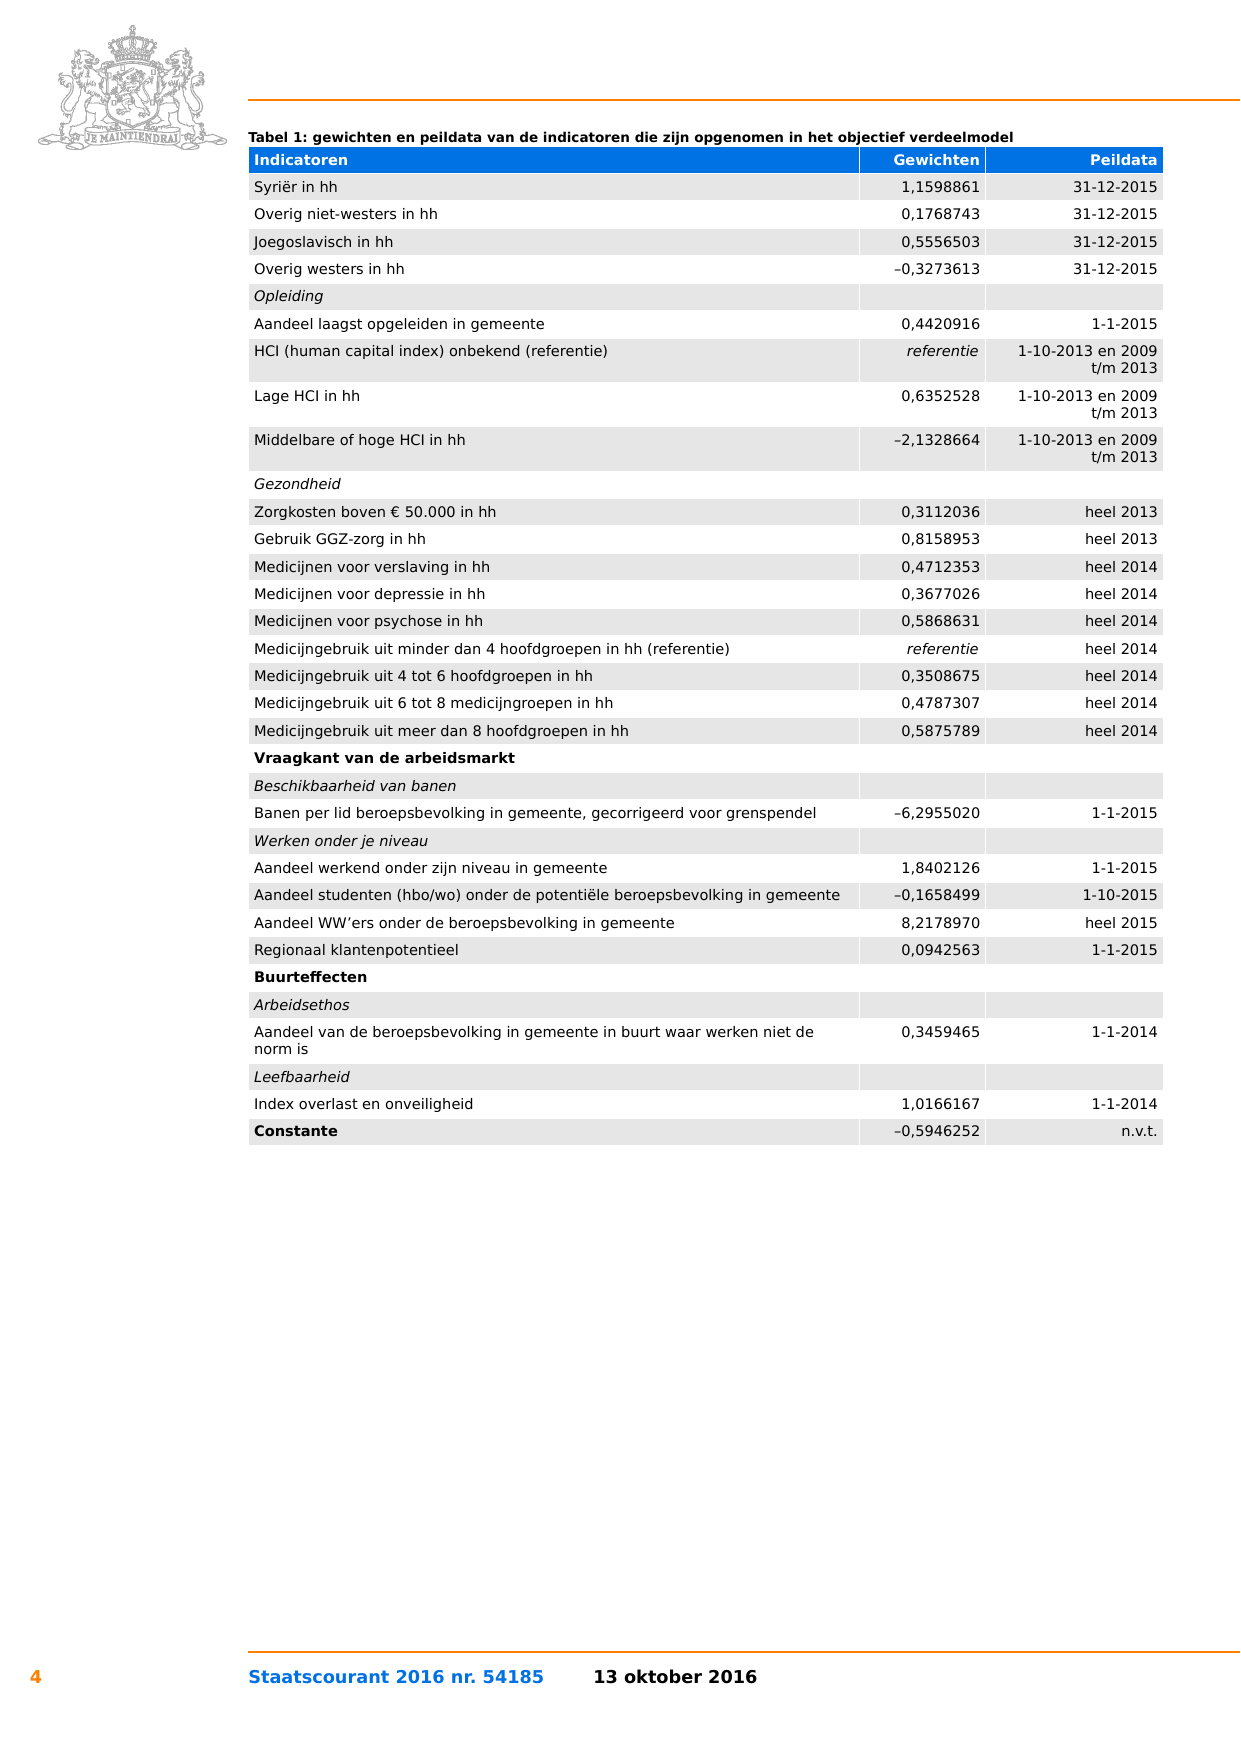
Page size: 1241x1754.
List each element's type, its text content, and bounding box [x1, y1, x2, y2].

table_cell HCI (human capital index) onbekend (referentie) [249, 339, 859, 382]
table_cell 0,1768743 [860, 201, 985, 228]
table_cell 31-12-2015 [986, 201, 1163, 228]
table_cell 1,1598861 [860, 174, 985, 200]
table_cell Opleiding [249, 284, 859, 310]
table_cell 1-10-2015 [986, 883, 1163, 909]
table_cell [860, 284, 985, 310]
table_cell Leefbaarheid [249, 1064, 859, 1090]
table_cell Gebruik GGZ-zorg in hh [249, 526, 859, 553]
table_cell 1-1-2015 [986, 937, 1163, 964]
table_cell [986, 828, 1163, 854]
table_cell heel 2014 [986, 609, 1163, 635]
table_cell 0,6352528 [860, 383, 985, 426]
table_cell heel 2014 [986, 581, 1163, 607]
table_cell heel 2014 [986, 718, 1163, 744]
table_cell Aandeel WW’ers onder de beroepsbevolking in gemeente [249, 910, 859, 936]
table_cell Joegoslavisch in hh [249, 229, 859, 255]
table_cell Constante [249, 1119, 859, 1145]
table_cell 31-12-2015 [986, 174, 1163, 200]
table_cell 1,0166167 [860, 1091, 985, 1118]
table_cell 31-12-2015 [986, 229, 1163, 255]
picture [38, 25, 227, 150]
table_cell heel 2015 [986, 910, 1163, 936]
table_cell Middelbare of hoge HCI in hh [249, 427, 859, 471]
table_header Tabel 1: gewichten en peildata van de indicatoren die zijn opgenomen in het objectief verdeelmodel [248, 130, 1163, 146]
table_cell [860, 472, 985, 498]
table_cell heel 2013 [986, 499, 1163, 525]
table_cell n.v.t. [986, 1119, 1163, 1145]
table_cell 1,8402126 [860, 855, 985, 881]
table_cell Peildata [986, 147, 1163, 173]
table_cell 1-1-2014 [986, 1020, 1163, 1063]
table_cell Banen per lid beroepsbevolking in gemeente, gecorrigeerd voor grenspendel [249, 800, 859, 827]
table_cell 0,0942563 [860, 937, 985, 964]
table_cell 31-12-2015 [986, 256, 1163, 283]
table_cell Medicijnen voor verslaving in hh [249, 554, 859, 580]
table_cell Index overlast en onveiligheid [249, 1091, 859, 1118]
table_cell 0,3508675 [860, 663, 985, 690]
table_cell 0,4787307 [860, 691, 985, 717]
table_cell Gewichten [860, 147, 985, 173]
table_cell –2,1328664 [860, 427, 985, 471]
table_cell heel 2014 [986, 663, 1163, 690]
table_cell Syriër in hh [249, 174, 859, 200]
table_cell Aandeel laagst opgeleiden in gemeente [249, 311, 859, 337]
table_cell heel 2014 [986, 636, 1163, 662]
table_cell Werken onder je niveau [249, 828, 859, 854]
table_cell Medicijngebruik uit 6 tot 8 medicijngroepen in hh [249, 691, 859, 717]
table_cell 0,3677026 [860, 581, 985, 607]
table_cell [986, 965, 1163, 991]
table_cell heel 2014 [986, 691, 1163, 717]
table_cell Overig westers in hh [249, 256, 859, 283]
table_cell [860, 1064, 985, 1090]
table_cell Medicijnen voor depressie in hh [249, 581, 859, 607]
table_cell referentie [860, 636, 985, 662]
table_cell [986, 1064, 1163, 1090]
table_cell Gezondheid [249, 472, 859, 498]
table_cell [860, 965, 985, 991]
table_cell [986, 746, 1163, 772]
table_cell 0,3459465 [860, 1020, 985, 1063]
table_cell 8,2178970 [860, 910, 985, 936]
table_cell 0,5875789 [860, 718, 985, 744]
table_cell Indicatoren [249, 147, 859, 173]
table_cell [986, 284, 1163, 310]
table_cell Medicijngebruik uit minder dan 4 hoofdgroepen in hh (referentie) [249, 636, 859, 662]
table_cell [986, 773, 1163, 799]
table_cell 0,3112036 [860, 499, 985, 525]
table_cell Beschikbaarheid van banen [249, 773, 859, 799]
table_cell heel 2014 [986, 554, 1163, 580]
table_cell [986, 992, 1163, 1018]
table_cell –0,1658499 [860, 883, 985, 909]
table_cell [860, 828, 985, 854]
table_cell Aandeel van de beroepsbevolking in gemeente in buurt waar werken niet de norm is [249, 1020, 859, 1063]
table_cell Vraagkant van de arbeidsmarkt [249, 746, 859, 772]
table_cell 0,5868631 [860, 609, 985, 635]
table_cell Overig niet-westers in hh [249, 201, 859, 228]
table_cell 0,8158953 [860, 526, 985, 553]
table_cell [860, 746, 985, 772]
table_cell Medicijngebruik uit meer dan 8 hoofdgroepen in hh [249, 718, 859, 744]
table_cell heel 2013 [986, 526, 1163, 553]
table_cell 0,5556503 [860, 229, 985, 255]
table_cell –6,2955020 [860, 800, 985, 827]
table_cell Lage HCI in hh [249, 383, 859, 426]
table_cell 1-10-2013 en 2009 t/m 2013 [986, 339, 1163, 382]
table_cell –0,3273613 [860, 256, 985, 283]
table_cell 1-10-2013 en 2009 t/m 2013 [986, 427, 1163, 471]
table_cell Aandeel werkend onder zijn niveau in gemeente [249, 855, 859, 881]
table_cell 1-1-2015 [986, 855, 1163, 881]
table_cell Medicijnen voor psychose in hh [249, 609, 859, 635]
table_cell [860, 773, 985, 799]
table_cell Arbeidsethos [249, 992, 859, 1018]
table_cell –0,5946252 [860, 1119, 985, 1145]
table_cell Buurteffecten [249, 965, 859, 991]
table_cell Zorgkosten boven € 50.000 in hh [249, 499, 859, 525]
table_cell 1-1-2015 [986, 311, 1163, 337]
table_cell 0,4420916 [860, 311, 985, 337]
table_cell Medicijngebruik uit 4 tot 6 hoofdgroepen in hh [249, 663, 859, 690]
table_cell referentie [860, 339, 985, 382]
table_cell [986, 472, 1163, 498]
table_cell 1-1-2014 [986, 1091, 1163, 1118]
table_cell [860, 992, 985, 1018]
table_cell 1-10-2013 en 2009 t/m 2013 [986, 383, 1163, 426]
table_cell Regionaal klantenpotentieel [249, 937, 859, 964]
table_cell 1-1-2015 [986, 800, 1163, 827]
table_cell Aandeel studenten (hbo/wo) onder de potentiële beroepsbevolking in gemeente [249, 883, 859, 909]
table_cell 0,4712353 [860, 554, 985, 580]
